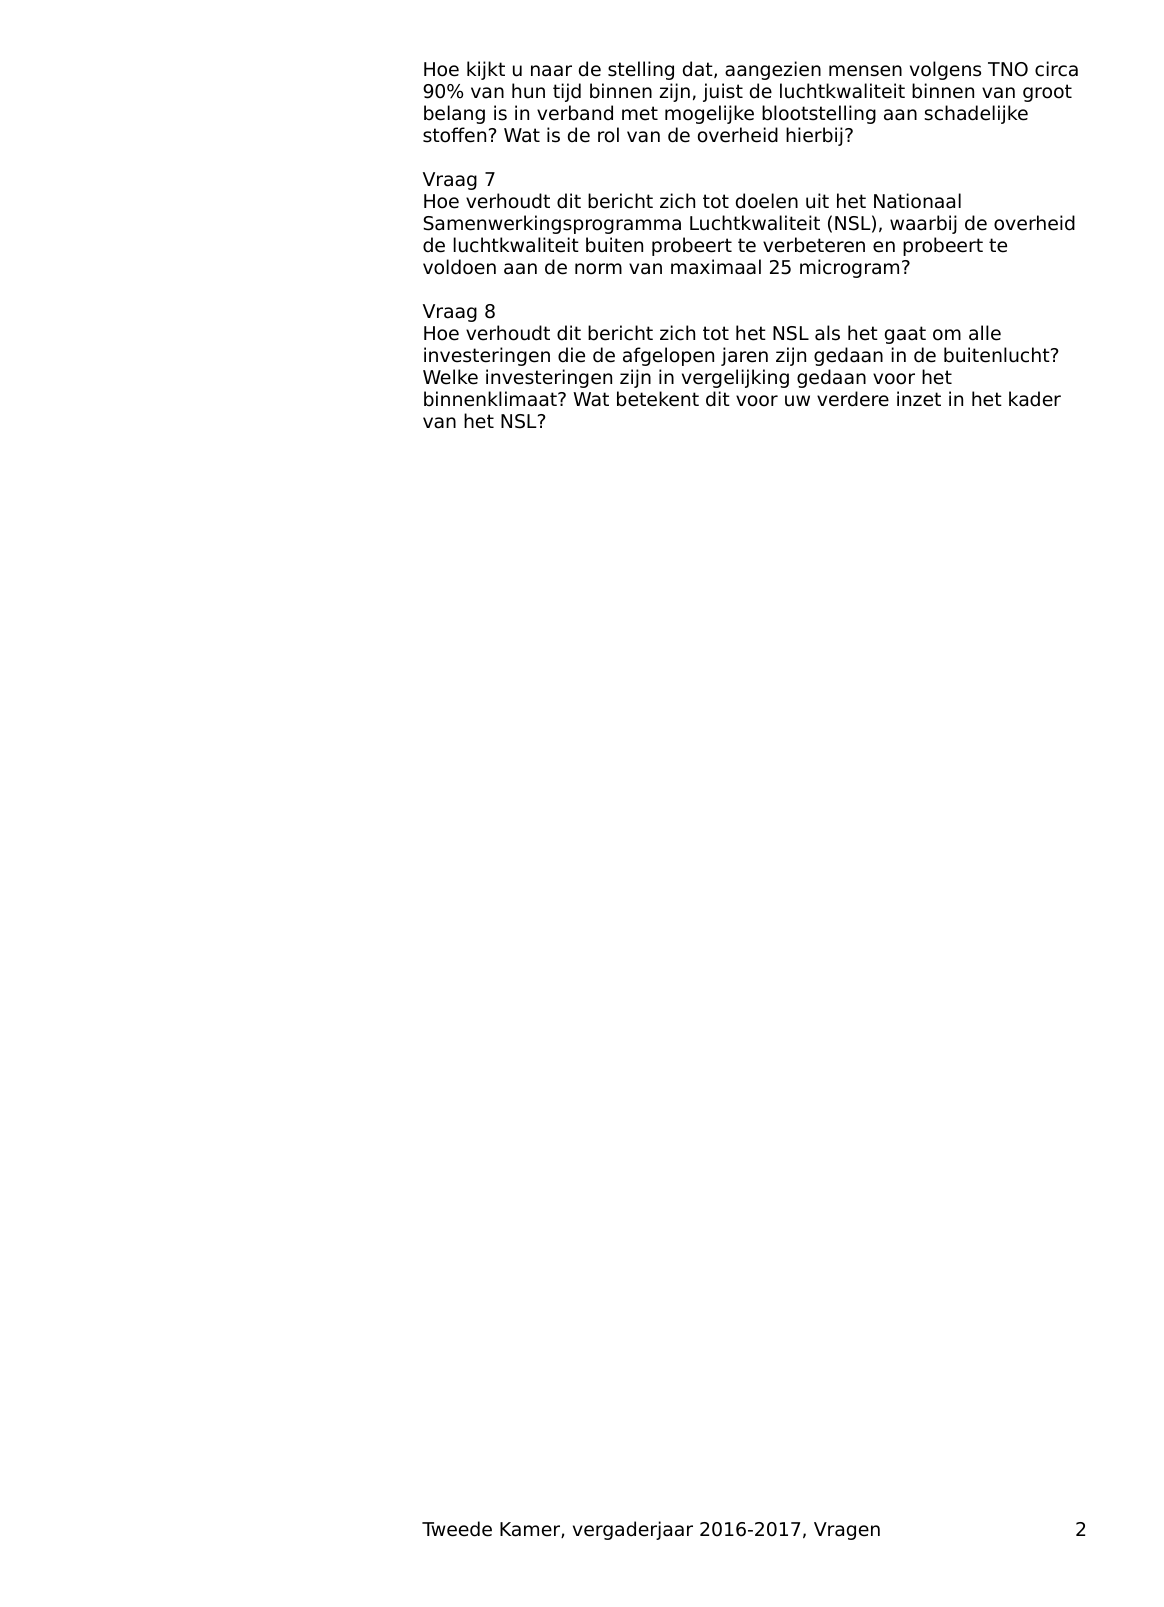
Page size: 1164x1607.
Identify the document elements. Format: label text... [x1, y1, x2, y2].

text Hoe verhoudt dit bericht zich tot het NSL als het gaat om alle investeringen die de afgelopen jaren zijn gedaan in de buitenlucht? Welke investeringen zijn in vergelijking gedaan voor het binnenklimaat? Wat betekent dit voor uw verdere inzet in het kader van het NSL? [422, 323, 1087, 433]
text Vraag 8 [422, 301, 1087, 323]
text Hoe kijkt u naar de stelling dat, aangezien mensen volgens TNO circa 90% van hun tijd binnen zijn, juist de luchtkwaliteit binnen van groot belang is in verband met mogelijke blootstelling aan schadelijke stoffen? Wat is de rol van de overheid hierbij? [422, 59, 1087, 147]
text Hoe verhoudt dit bericht zich tot doelen uit het Nationaal Samenwerkingsprogramma Luchtkwaliteit (NSL), waarbij de overheid de luchtkwaliteit buiten probeert te verbeteren en probeert te voldoen aan de norm van maximaal 25 microgram? [422, 191, 1087, 279]
text Vraag 7 [422, 169, 1087, 191]
